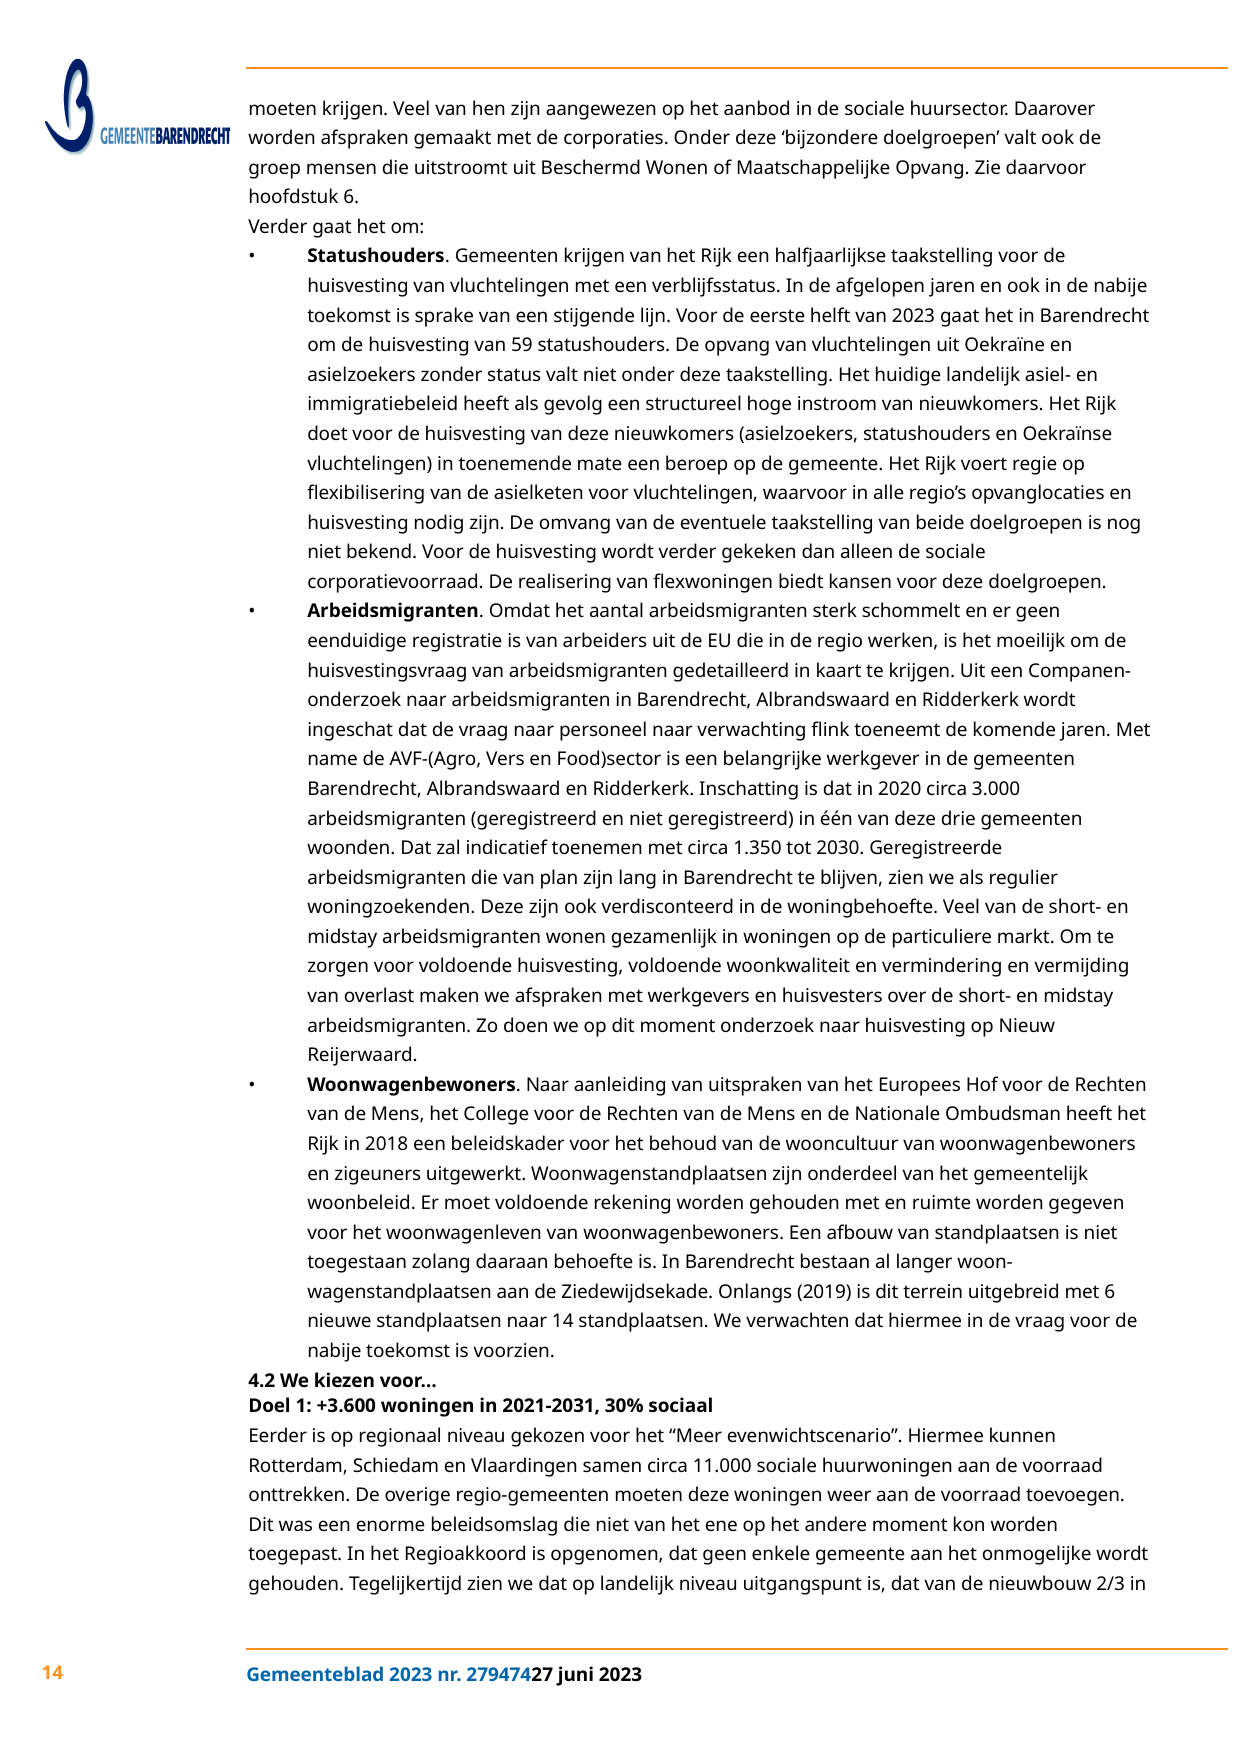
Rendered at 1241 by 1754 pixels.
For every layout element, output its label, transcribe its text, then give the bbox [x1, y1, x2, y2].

text Verder gaat het om: [248, 213, 1152, 239]
list Arbeidsmigranten. Omdat het aantal arbeidsmigranten sterk schommelt en er geen eenduidige registratie is van arbeiders uit de EU die in de regio werken, is het moeilijk om de huisvestingsvraag van arbeidsmigranten gedetailleerd in kaart te krijgen. Uit een Companen-onderzoek naar arbeidsmigranten in Barendrecht, Albrandswaard en Ridderkerk wordt ingeschat dat de vraag naar personeel naar verwachting flink toeneemt de komende jaren. Met name de AVF-(Agro, Vers en Food)sector is een belangrijke werkgever in de gemeenten Barendrecht, Albrandswaard en Ridderkerk. Inschatting is dat in 2020 circa 3.000 arbeidsmigranten (geregistreerd en niet geregistreerd) in één van deze drie gemeenten woonden. Dat zal indicatief toenemen met circa 1.350 tot 2030. Geregistreerde arbeidsmigranten die van plan zijn lang in Barendrecht te blijven, zien we als regulier woningzoekenden. Deze zijn ook verdisconteerd in de woningbehoefte. Veel van de short- en midstay arbeidsmigranten wonen gezamenlijk in woningen op de particuliere markt. Om te zorgen voor voldoende huisvesting, voldoende woonkwaliteit en vermindering en vermijding van overlast maken we afspraken met werkgevers en huisvesters over de short- en midstay arbeidsmigranten. Zo doen we op dit moment onderzoek naar huisvesting op Nieuw Reijerwaard. [248, 598, 1152, 1067]
text moeten krijgen. Veel van hen zijn aangewezen op het aanbod in de sociale huursector. Daarover worden afspraken gemaakt met de corporaties. Onder deze ‘bijzondere doelgroepen’ valt ook de groep mensen die uitstroomt uit Beschermd Wonen of Maatschappelijke Opvang. Zie daarvoor hoofdstuk 6. [248, 95, 1152, 209]
text 4.2 We kiezen voor… [248, 1367, 1152, 1393]
list Woonwagenbewoners. Naar aanleiding van uitspraken van het Europees Hof voor de Rechten van de Mens, het College voor de Rechten van de Mens en de Nationale Ombudsman heeft het Rijk in 2018 een beleidskader voor het behoud van de wooncultuur van woonwagenbewoners en zigeuners uitgewerkt. Woonwagenstandplaatsen zijn onderdeel van het gemeentelijk woonbeleid. Er moet voldoende rekening worden gehouden met en ruimte worden gegeven voor het woonwagenleven van woonwagenbewoners. Een afbouw van standplaatsen is niet toegestaan zolang daaraan behoefte is. In Barendrecht bestaan al langer woon-wagenstandplaatsen aan de Ziedewijdsekade. Onlangs (2019) is dit terrein uitgebreid met 6 nieuwe standplaatsen naar 14 standplaatsen. We verwachten dat hiermee in de vraag voor de nabije toekomst is voorzien. [248, 1071, 1152, 1363]
text Doel 1: +3.600 woningen in 2021-2031, 30% sociaal [248, 1393, 1152, 1418]
list Statushouders. Gemeenten krijgen van het Rijk een halfjaarlijkse taakstelling voor de huisvesting van vluchtelingen met een verblijfsstatus. In de afgelopen jaren en ook in de nabije toekomst is sprake van een stijgende lijn. Voor de eerste helft van 2023 gaat het in Barendrecht om de huisvesting van 59 statushouders. De opvang van vluchtelingen uit Oekraïne en asielzoekers zonder status valt niet onder deze taakstelling. Het huidige landelijk asiel- en immigratiebeleid heeft als gevolg een structureel hoge instroom van nieuwkomers. Het Rijk doet voor de huisvesting van deze nieuwkomers (asielzoekers, statushouders en Oekraïnse vluchtelingen) in toenemende mate een beroep op de gemeente. Het Rijk voert regie op flexibilisering van de asielketen voor vluchtelingen, waarvoor in alle regio’s opvanglocaties en huisvesting nodig zijn. De omvang van de eventuele taakstelling van beide doelgroepen is nog niet bekend. Voor de huisvesting wordt verder gekeken dan alleen de sociale corporatievoorraad. De realisering van flexwoningen biedt kansen voor deze doelgroepen. [248, 243, 1152, 594]
text Eerder is op regionaal niveau gekozen voor het “Meer evenwichtscenario”. Hiermee kunnen Rotterdam, Schiedam en Vlaardingen samen circa 11.000 sociale huurwoningen aan de voorraad onttrekken. De overige regio-gemeenten moeten deze woningen weer aan de voorraad toevoegen. Dit was een enorme beleidsomslag die niet van het ene op het andere moment kon worden toegepast. In het Regioakkoord is opgenomen, dat geen enkele gemeente aan het onmogelijke wordt gehouden. Tegelijkertijd zien we dat op landelijk niveau uitgangspunt is, dat van de nieuwbouw 2/3 in [248, 1422, 1152, 1596]
picture [41, 47, 231, 172]
